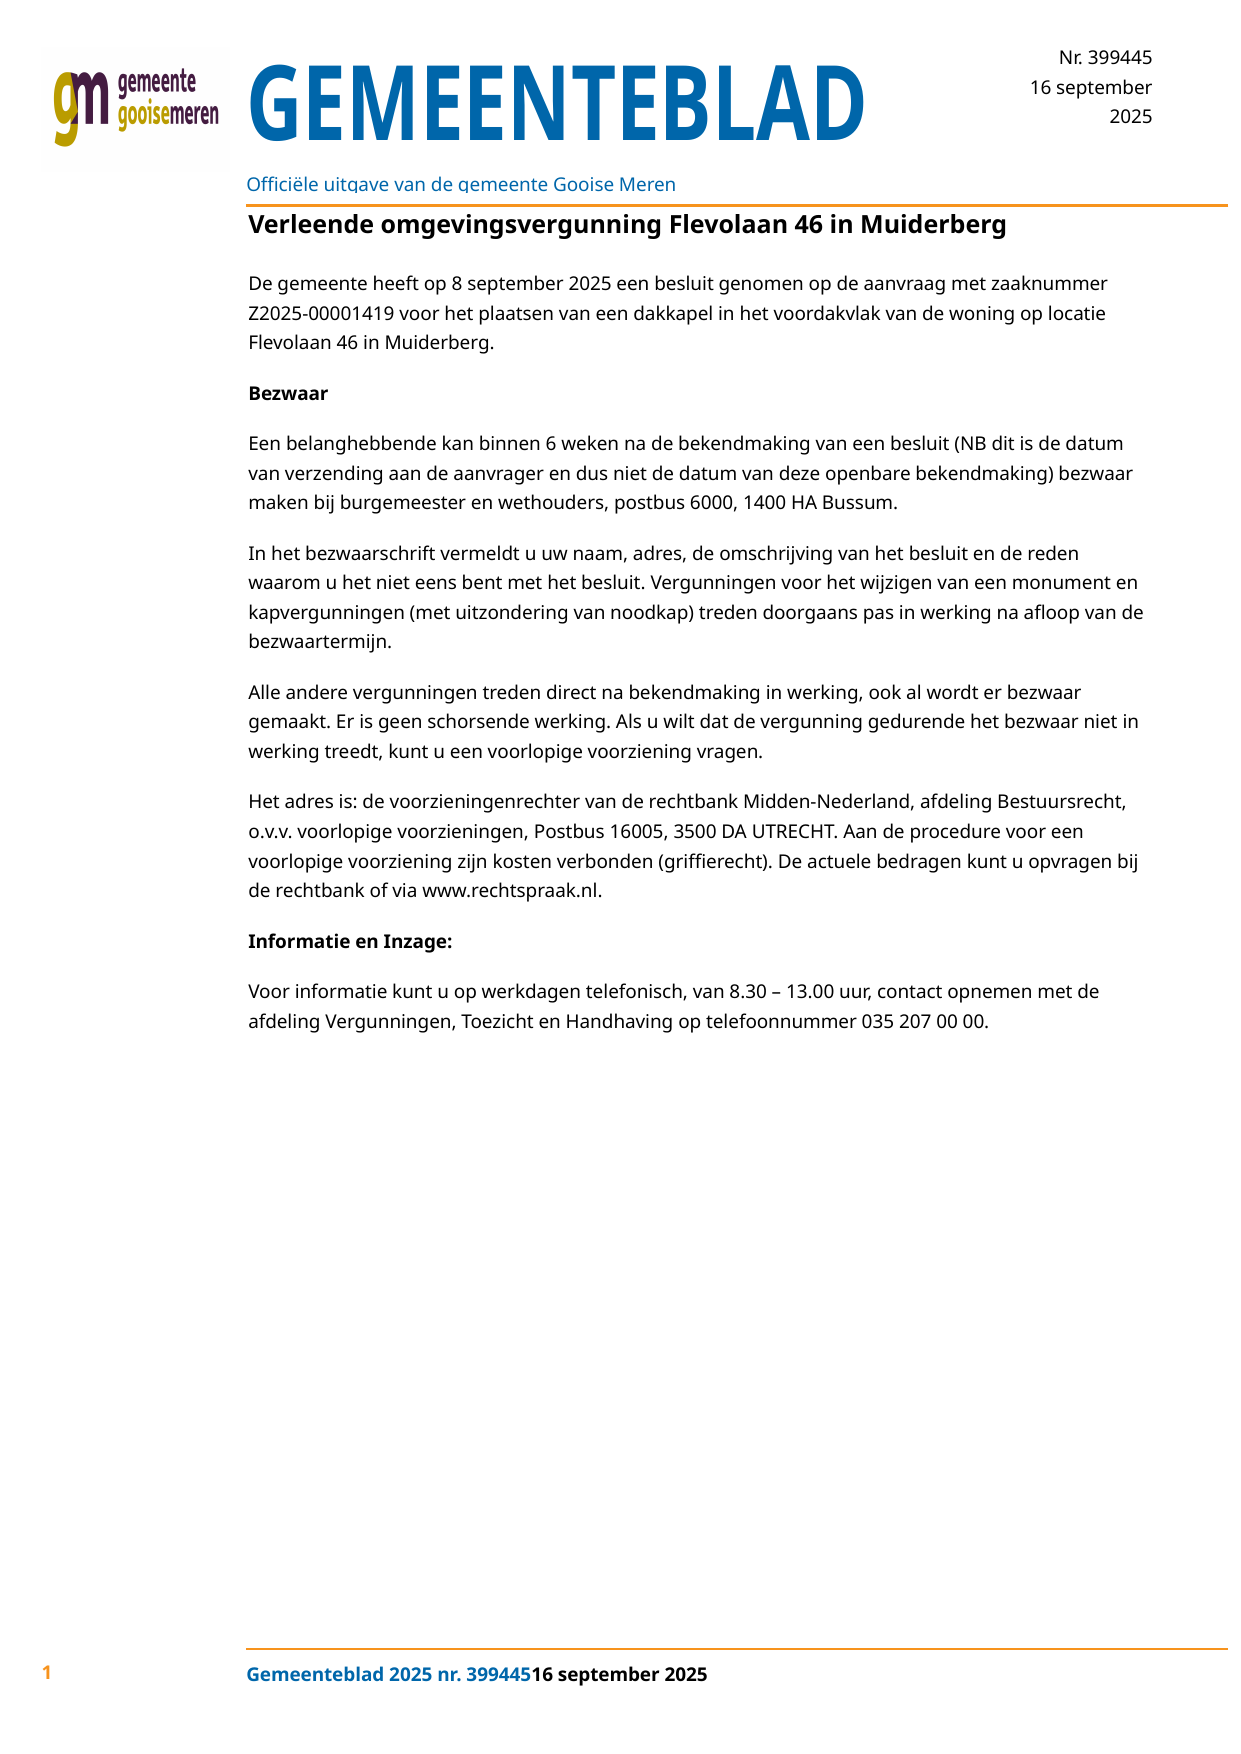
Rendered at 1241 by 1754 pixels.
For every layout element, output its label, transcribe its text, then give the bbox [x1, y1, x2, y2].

text Verleende omgevingsvergunning Flevolaan 46 in Muiderberg [248, 207, 1152, 241]
text In het bezwaarschrift vermeldt u uw naam, adres, de omschrijving van het besluit en de reden waarom u het niet eens bent met het besluit. Vergunningen voor het wijzigen van een monument en kapvergunningen (met uitzondering van noodkap) treden doorgaans pas in werking na afloop van de bezwaartermijn. [248, 540, 1152, 654]
picture [41, 47, 231, 172]
text Een belanghebbende kan binnen 6 weken na de bekendmaking van een besluit (NB dit is de datum van verzending aan de aanvrager en dus niet de datum van deze openbare bekendmaking) bezwaar maken bij burgemeester en wethouders, postbus 6000, 1400 HA Bussum. [248, 430, 1152, 515]
text Bezwaar [248, 380, 1152, 406]
text Alle andere vergunningen treden direct na bekendmaking in werking, ook al wordt er bezwaar gemaakt. Er is geen schorsende werking. Als u wilt dat de vergunning gedurende het bezwaar niet in werking treedt, kunt u een voorlopige voorziening vragen. [248, 679, 1152, 764]
text Voor informatie kunt u op werkdagen telefonisch, van 8.30 – 13.00 uur, contact opnemen met de afdeling Vergunningen, Toezicht en Handhaving op telefoonnummer 035 207 00 00. [248, 978, 1152, 1033]
text Informatie en Inzage: [248, 928, 1152, 953]
text Het adres is: de voorzieningenrechter van de rechtbank Midden-Nederland, afdeling Bestuursrecht, o.v.v. voorlopige voorzieningen, Postbus 16005, 3500 DA UTRECHT. Aan de procedure voor een voorlopige voorziening zijn kosten verbonden (griffierecht). De actuele bedragen kunt u opvragen bij de rechtbank of via www.rechtspraak.nl. [248, 789, 1152, 903]
text De gemeente heeft op 8 september 2025 een besluit genomen op de aanvraag met zaaknummer Z2025-00001419 voor het plaatsen van een dakkapel in het voordakvlak van de woning op locatie Flevolaan 46 in Muiderberg. [248, 270, 1152, 355]
